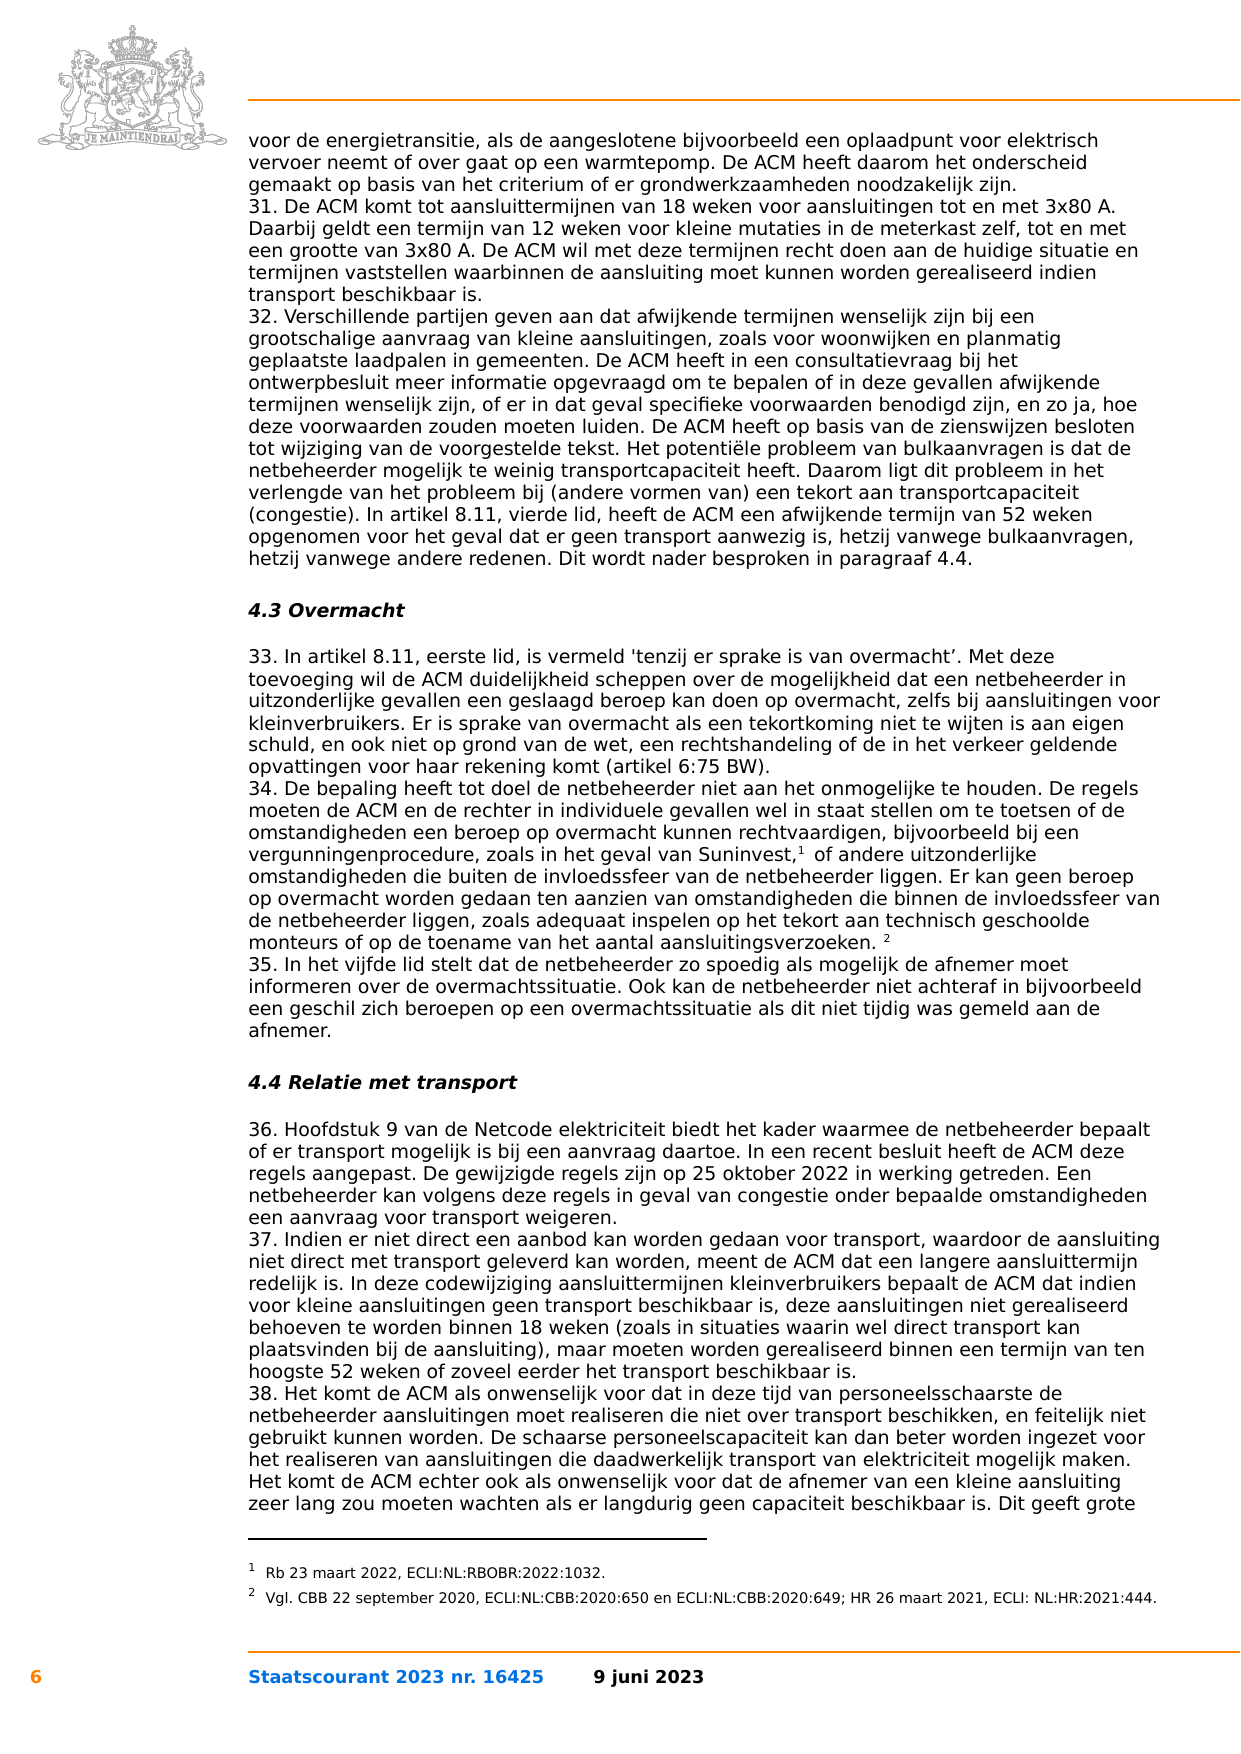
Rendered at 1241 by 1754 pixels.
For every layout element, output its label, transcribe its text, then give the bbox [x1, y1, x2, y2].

text voor de energietransitie, als de aangeslotene bijvoorbeeld een oplaadpunt voor elektrisch vervoer neemt of over gaat op een warmtepomp. De ACM heeft daarom het onderscheid gemaakt op basis van het criterium of er grondwerkzaamheden noodzakelijk zijn. [248, 130, 1163, 196]
text 35. In het vijfde lid stelt dat de netbeheerder zo spoedig als mogelijk de afnemer moet informeren over de overmachtssituatie. Ook kan de netbeheerder niet achteraf in bijvoorbeeld een geschil zich beroepen op een overmachtssituatie als dit niet tijdig was gemeld aan de afnemer. [248, 954, 1163, 1042]
text Rb 23 maart 2022, ECLI:NL:RBOBR:2022:1032. [248, 1561, 1163, 1583]
subtitle 4.4 Relatie met transport [248, 1072, 1163, 1094]
picture [38, 25, 227, 150]
text 31. De ACM komt tot aansluittermijnen van 18 weken voor aansluitingen tot en met 3x80 A. Daarbij geldt een termijn van 12 weken voor kleine mutaties in de meterkast zelf, tot en met een grootte van 3x80 A. De ACM wil met deze termijnen recht doen aan de huidige situatie en termijnen vaststellen waarbinnen de aansluiting moet kunnen worden gerealiseerd indien transport beschikbaar is. [248, 196, 1163, 306]
text 36. Hoofdstuk 9 van de Netcode elektriciteit biedt het kader waarmee de netbeheerder bepaalt of er transport mogelijk is bij een aanvraag daartoe. In een recent besluit heeft de ACM deze regels aangepast. De gewijzigde regels zijn op 25 oktober 2022 in werking getreden. Een netbeheerder kan volgens deze regels in geval van congestie onder bepaalde omstandigheden een aanvraag voor transport weigeren. [248, 1119, 1163, 1229]
text 34. De bepaling heeft tot doel de netbeheerder niet aan het onmogelijke te houden. De regels moeten de ACM en de rechter in individuele gevallen wel in staat stellen om te toetsen of de omstandigheden een beroep op overmacht kunnen rechtvaardigen, bijvoorbeeld bij een vergunningenprocedure, zoals in het geval van Suninvest, of andere uitzonderlijke omstandigheden die buiten de invloedssfeer van de netbeheerder liggen. Er kan geen beroep op overmacht worden gedaan ten aanzien van omstandigheden die binnen de invloedssfeer van de netbeheerder liggen, zoals adequaat inspelen op het tekort aan technisch geschoolde monteurs of op de toename van het aantal aansluitingsverzoeken. [248, 778, 1163, 954]
text 37. Indien er niet direct een aanbod kan worden gedaan voor transport, waardoor de aansluiting niet direct met transport geleverd kan worden, meent de ACM dat een langere aansluittermijn redelijk is. In deze codewijziging aansluittermijnen kleinverbruikers bepaalt de ACM dat indien voor kleine aansluitingen geen transport beschikbaar is, deze aansluitingen niet gerealiseerd behoeven te worden binnen 18 weken (zoals in situaties waarin wel direct transport kan plaatsvinden bij de aansluiting), maar moeten worden gerealiseerd binnen een termijn van ten hoogste 52 weken of zoveel eerder het transport beschikbaar is. [248, 1229, 1163, 1383]
text 38. Het komt de ACM als onwenselijk voor dat in deze tijd van personeelsschaarste de netbeheerder aansluitingen moet realiseren die niet over transport beschikken, en feitelijk niet gebruikt kunnen worden. De schaarse personeelscapaciteit kan dan beter worden ingezet voor het realiseren van aansluitingen die daadwerkelijk transport van elektriciteit mogelijk maken. Het komt de ACM echter ook als onwenselijk voor dat de afnemer van een kleine aansluiting zeer lang zou moeten wachten als er langdurig geen capaciteit beschikbaar is. Dit geeft grote [248, 1383, 1163, 1515]
subtitle 4.3 Overmacht [248, 599, 1163, 621]
text 32. Verschillende partijen geven aan dat afwijkende termijnen wenselijk zijn bij een grootschalige aanvraag van kleine aansluitingen, zoals voor woonwijken en planmatig geplaatste laadpalen in gemeenten. De ACM heeft in een consultatievraag bij het ontwerpbesluit meer informatie opgevraagd om te bepalen of in deze gevallen afwijkende termijnen wenselijk zijn, of er in dat geval specifieke voorwaarden benodigd zijn, en zo ja, hoe deze voorwaarden zouden moeten luiden. De ACM heeft op basis van de zienswijzen besloten tot wijziging van de voorgestelde tekst. Het potentiële probleem van bulkaanvragen is dat de netbeheerder mogelijk te weinig transportcapaciteit heeft. Daarom ligt dit probleem in het verlengde van het probleem bij (andere vormen van) een tekort aan transportcapaciteit (congestie). In artikel 8.11, vierde lid, heeft de ACM een afwijkende termijn van 52 weken opgenomen voor het geval dat er geen transport aanwezig is, hetzij vanwege bulkaanvragen, hetzij vanwege andere redenen. Dit wordt nader besproken in paragraaf 4.4. [248, 306, 1163, 569]
text Vgl. CBB 22 september 2020, ECLI:NL:CBB:2020:650 en ECLI:NL:CBB:2020:649; HR 26 maart 2021, ECLI: NL:HR:2021:444. [248, 1586, 1163, 1608]
text 33. In artikel 8.11, eerste lid, is vermeld 'tenzij er sprake is van overmacht’. Met deze toevoeging wil de ACM duidelijkheid scheppen over de mogelijkheid dat een netbeheerder in uitzonderlijke gevallen een geslaagd beroep kan doen op overmacht, zelfs bij aansluitingen voor kleinverbruikers. Er is sprake van overmacht als een tekortkoming niet te wijten is aan eigen schuld, en ook niet op grond van de wet, een rechtshandeling of de in het verkeer geldende opvattingen voor haar rekening komt (artikel 6:75 BW). [248, 646, 1163, 778]
